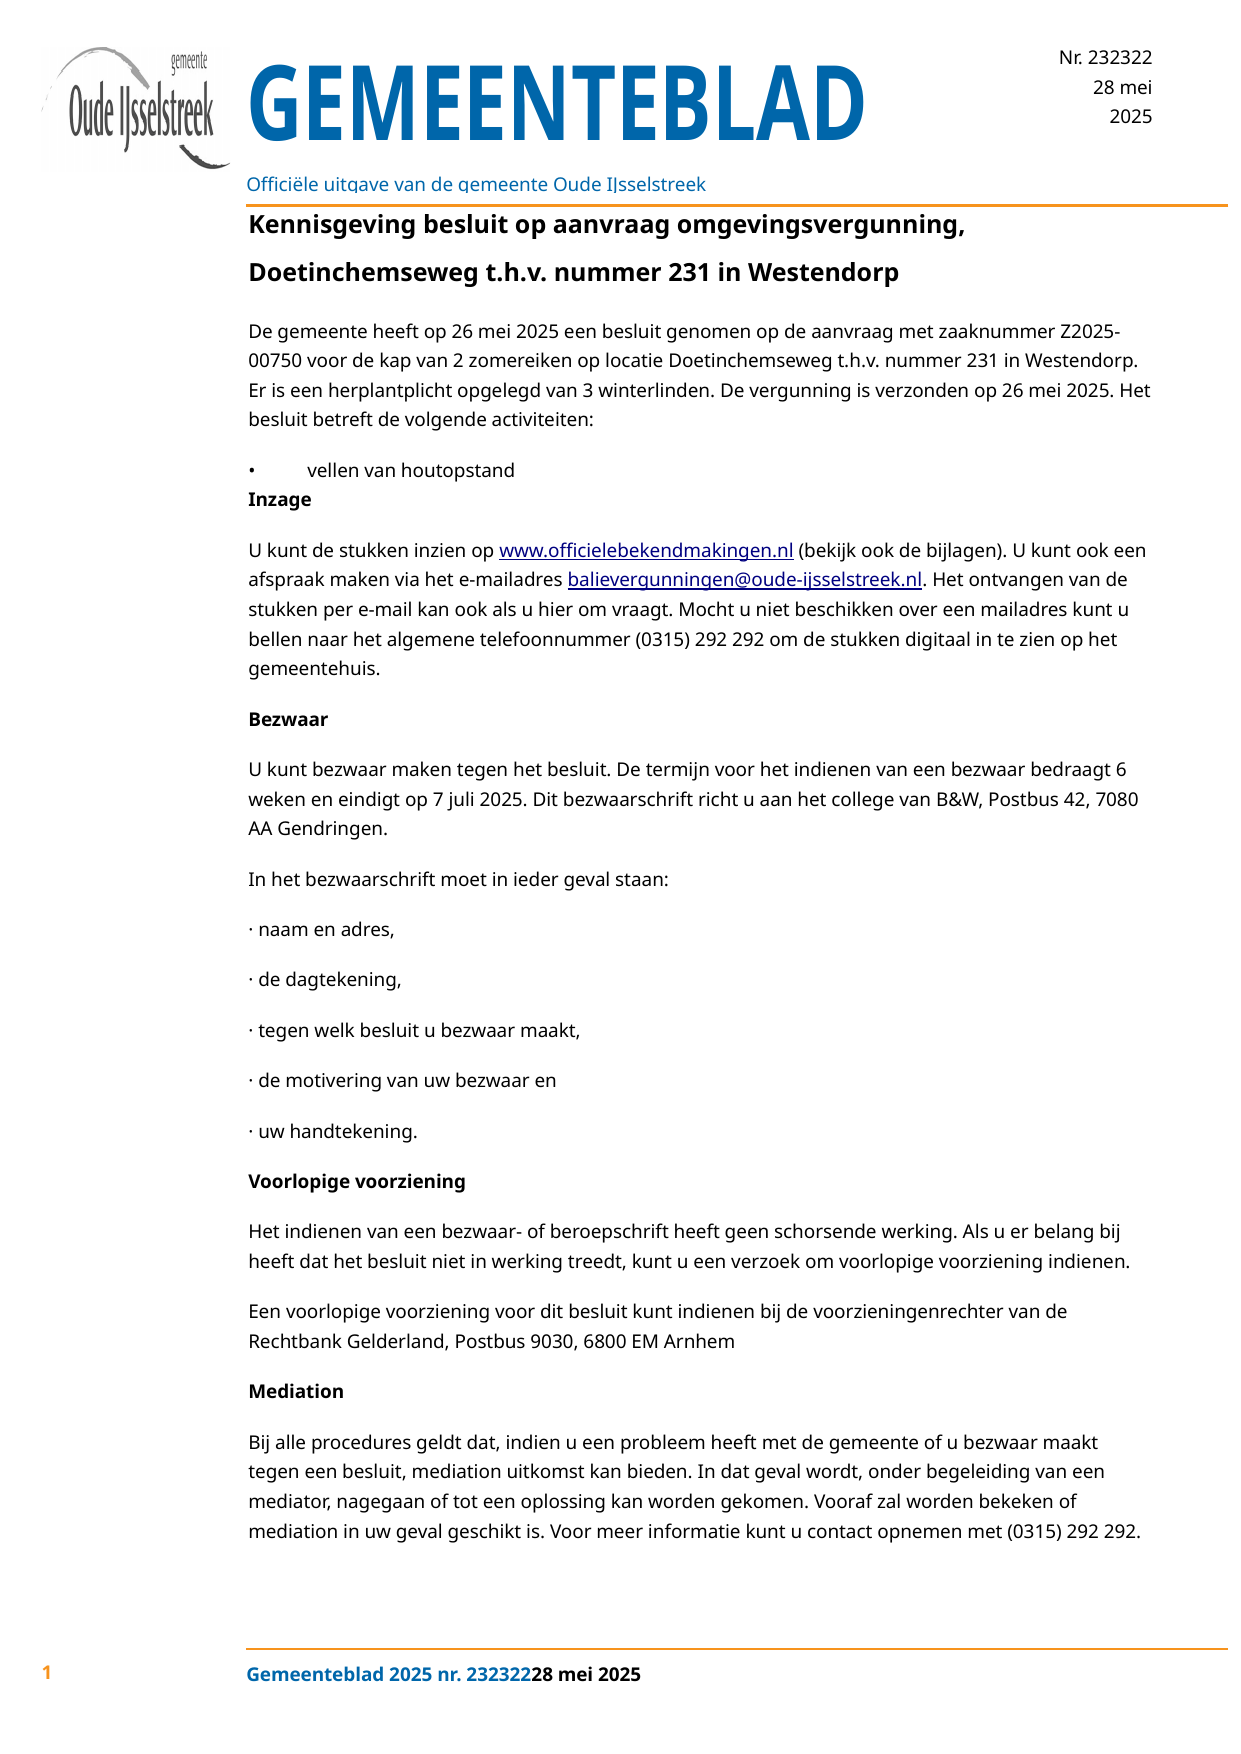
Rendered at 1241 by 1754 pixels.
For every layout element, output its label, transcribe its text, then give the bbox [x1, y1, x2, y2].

text Voorlopige voorziening [248, 1168, 1152, 1194]
text · tegen welk besluit u bezwaar maakt, [248, 1017, 1152, 1043]
text · naam en adres, [248, 916, 1152, 942]
list vellen van houtopstand [248, 457, 1152, 483]
text · uw handtekening. [248, 1118, 1152, 1144]
text Het indienen van een bezwaar- of beroepschrift heeft geen schorsende werking. Als u er belang bij heeft dat het besluit niet in werking treedt, kunt u een verzoek om voorlopige voorziening indienen. [248, 1219, 1152, 1274]
text · de dagtekening, [248, 967, 1152, 992]
text Een voorlopige voorziening voor dit besluit kunt indienen bij de voorzieningenrechter van de Rechtbank Gelderland, Postbus 9030, 6800 EM Arnhem [248, 1299, 1152, 1354]
text Kennisgeving besluit op aanvraag omgevingsvergunning, Doetinchemseweg t.h.v. nummer 231 in Westendorp [248, 207, 1152, 288]
text U kunt bezwaar maken tegen het besluit. De termijn voor het indienen van een bezwaar bedraagt 6 weken en eindigt op 7 juli 2025. Dit bezwaarschrift richt u aan het college van B&W, Postbus 42, 7080 AA Gendringen. [248, 756, 1152, 841]
text Bezwaar [248, 706, 1152, 732]
text · de motivering van uw bezwaar en [248, 1067, 1152, 1093]
picture [41, 47, 231, 172]
text In het bezwaarschrift moet in ieder geval staan: [248, 866, 1152, 892]
text U kunt de stukken inzien op www.officielebekendmakingen.nl (bekijk ook de bijlagen). U kunt ook een afspraak maken via het e-mailadres balievergunningen@oude-ijsselstreek.nl. Het ontvangen van de stukken per e-mail kan ook als u hier om vraagt. Mocht u niet beschikken over een mailadres kunt u bellen naar het algemene telefoonnummer (0315) 292 292 om de stukken digitaal in te zien op het gemeentehuis. [248, 537, 1152, 681]
text Mediation [248, 1379, 1152, 1404]
text Bij alle procedures geldt dat, indien u een probleem heeft met de gemeente of u bezwaar maakt tegen een besluit, mediation uitkomst kan bieden. In dat geval wordt, onder begeleiding van een mediator, nagegaan of tot een oplossing kan worden gekomen. Vooraf zal worden bekeken of mediation in uw geval geschikt is. Voor meer informatie kunt u contact opnemen met (0315) 292 292. [248, 1429, 1152, 1544]
text Inzage [248, 487, 1152, 512]
text De gemeente heeft op 26 mei 2025 een besluit genomen op de aanvraag met zaaknummer Z2025-00750 voor de kap van 2 zomereiken op locatie Doetinchemseweg t.h.v. nummer 231 in Westendorp. Er is een herplantplicht opgelegd van 3 winterlinden. De vergunning is verzonden op 26 mei 2025. Het besluit betreft de volgende activiteiten: [248, 318, 1152, 432]
